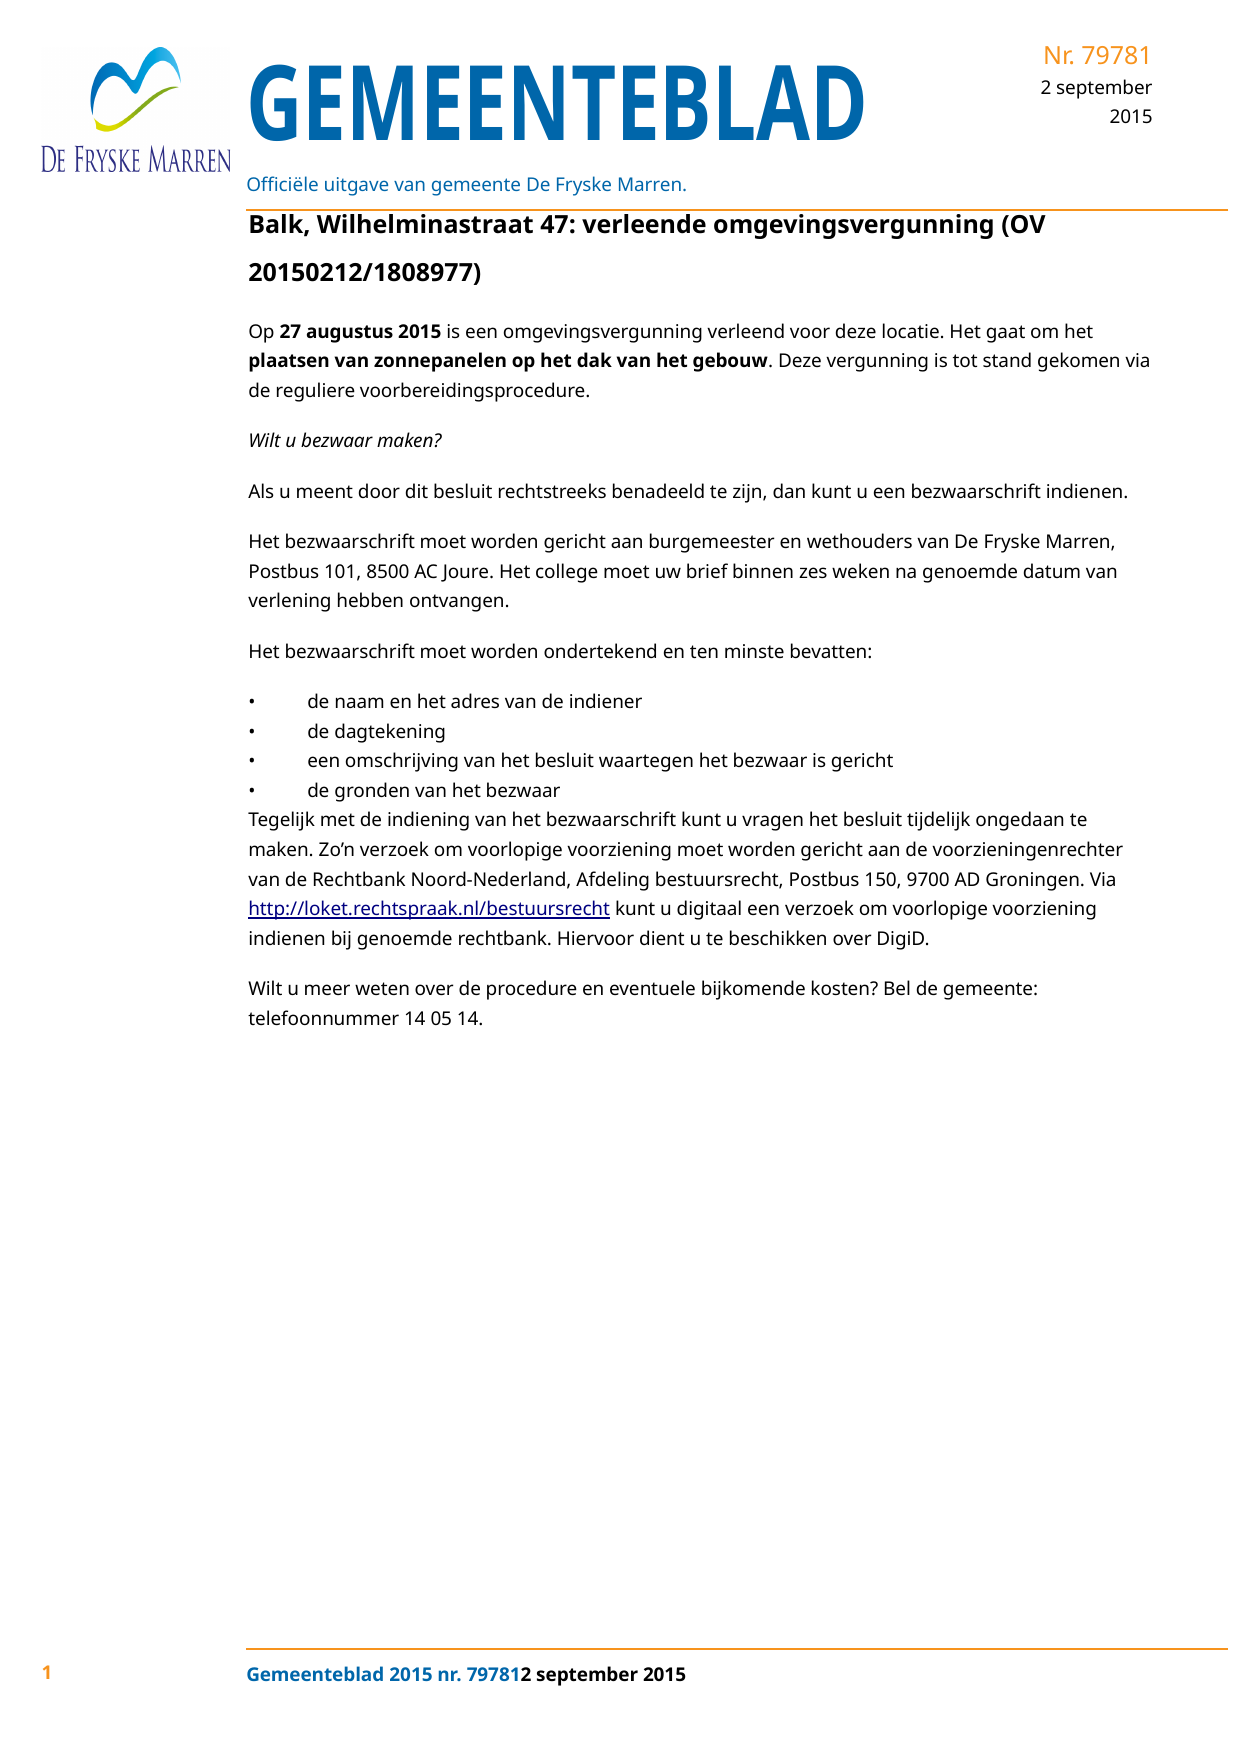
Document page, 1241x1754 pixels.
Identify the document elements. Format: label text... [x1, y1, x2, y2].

text Balk, Wilhelminastraat 47: verleende omgevingsvergunning (OV 20150212/1808977) [248, 211, 1152, 288]
text Wilt u bezwaar maken? [248, 427, 1152, 453]
list de naam en het adres van de indiener [248, 688, 1152, 714]
list een omschrijving van het besluit waartegen het bezwaar is gericht [248, 747, 1152, 773]
picture [41, 47, 231, 172]
text Als u meent door dit besluit rechtstreeks benadeeld te zijn, dan kunt u een bezwaarschrift indienen. [248, 478, 1152, 504]
list de gronden van het bezwaar [248, 777, 1152, 803]
text Op 27 augustus 2015 is een omgevingsvergunning verleend voor deze locatie. Het gaat om het plaatsen van zonnepanelen op het dak van het gebouw. Deze vergunning is tot stand gekomen via de reguliere voorbereidingsprocedure. [248, 318, 1152, 403]
text Wilt u meer weten over de procedure en eventuele bijkomende kosten? Bel de gemeente: telefoonnummer 14 05 14. [248, 975, 1152, 1031]
list de dagtekening [248, 718, 1152, 744]
text Het bezwaarschrift moet worden gericht aan burgemeester en wethouders van De Fryske Marren, Postbus 101, 8500 AC Joure. Het college moet uw brief binnen zes weken na genoemde datum van verlening hebben ontvangen. [248, 528, 1152, 613]
text Het bezwaarschrift moet worden ondertekend en ten minste bevatten: [248, 638, 1152, 664]
text Tegelijk met de indiening van het bezwaarschrift kunt u vragen het besluit tijdelijk ongedaan te maken. Zo’n verzoek om voorlopige voorziening moet worden gericht aan de voorzieningenrechter van de Rechtbank Noord-Nederland, Afdeling bestuursrecht, Postbus 150, 9700 AD Groningen. Via http://loket.rechtspraak.nl/bestuursrecht kunt u digitaal een verzoek om voorlopige voorziening indienen bij genoemde rechtbank. Hiervoor dient u te beschikken over DigiD. [248, 807, 1152, 951]
